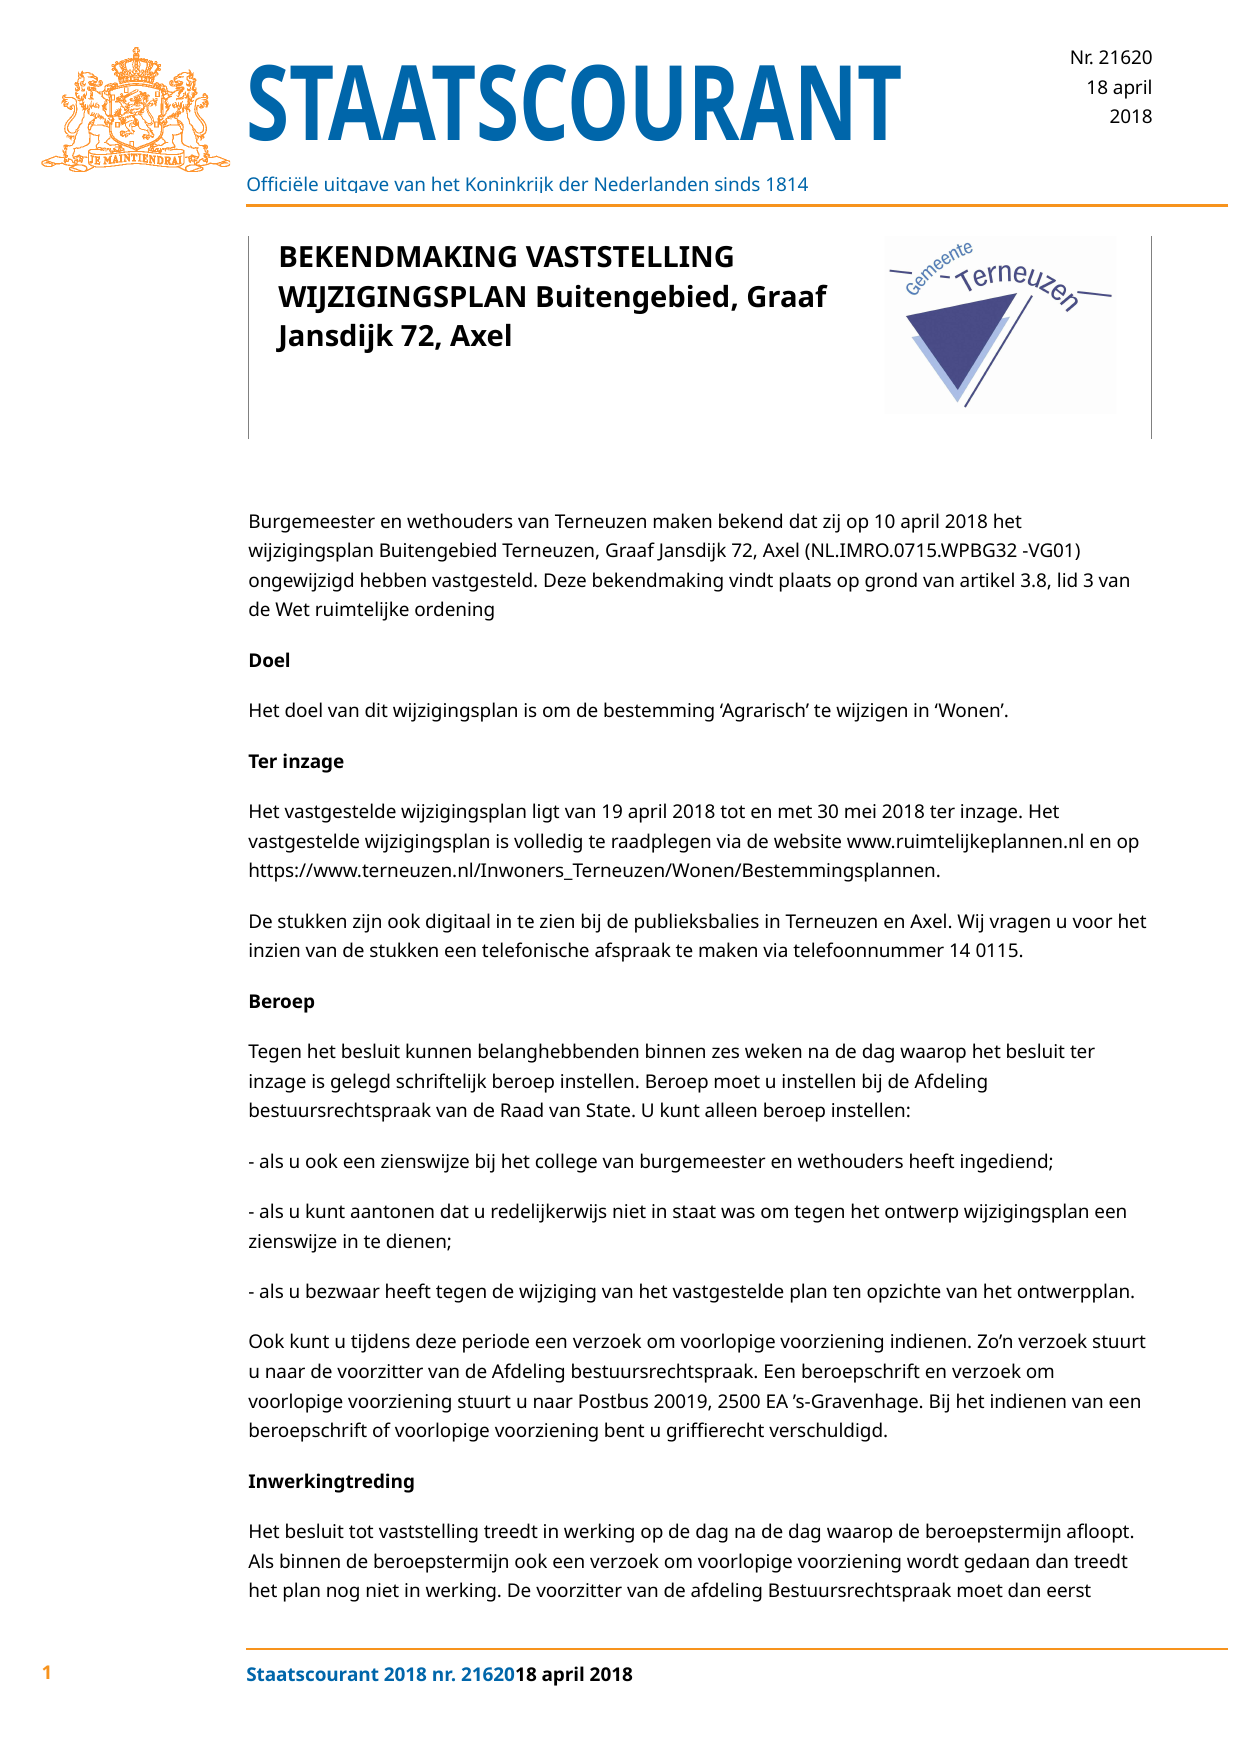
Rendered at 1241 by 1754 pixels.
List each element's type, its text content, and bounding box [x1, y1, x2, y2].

picture [41, 47, 231, 172]
text Beroep [248, 988, 1152, 1014]
table_header [1117, 236, 1151, 413]
text Het besluit tot vaststelling treedt in werking op de dag na de dag waarop de beroepstermijn afloopt. Als binnen de beroepstermijn ook een verzoek om voorlopige voorziening wordt gedaan dan treedt het plan nog niet in werking. De voorzitter van de afdeling Bestuursrechtspraak moet dan eerst [248, 1518, 1152, 1603]
picture [884, 236, 1117, 414]
text - als u ook een zienswijze bij het college van burgemeester en wethouders heeft ingediend; [248, 1148, 1152, 1174]
text Het vastgestelde wijzigingsplan ligt van 19 april 2018 tot en met 30 mei 2018 ter inzage. Het vastgestelde wijzigingsplan is volledig te raadplegen via de website www.ruimtelijkeplannen.nl en op https://www.terneuzen.nl/Inwoners_Terneuzen/Wonen/Bestemmingsplannen. [248, 798, 1152, 883]
text De stukken zijn ook digitaal in te zien bij de publieksbalies in Terneuzen en Axel. Wij vragen u voor het inzien van de stukken een telefonische afspraak te maken via telefoonnummer 14 0115. [248, 908, 1152, 963]
table_header [850, 236, 884, 413]
text Burgemeester en wethouders van Terneuzen maken bekend dat zij op 10 april 2018 het wijzigingsplan Buitengebied Terneuzen, Graaf Jansdijk 72, Axel (NL.IMRO.0715.WPBG32 -VG01) ongewijzigd hebben vastgesteld. Deze bekendmaking vindt plaats op grond van artikel 3.8, lid 3 van de Wet ruimtelijke ordening [248, 508, 1152, 622]
text Het doel van dit wijzigingsplan is om de bestemming ‘Agrarisch’ te wijzigen in ‘Wonen’. [248, 697, 1152, 723]
text Ter inzage [248, 748, 1152, 774]
text Ook kunt u tijdens deze periode een verzoek om voorlopige voorziening indienen. Zo’n verzoek stuurt u naar de voorzitter van de Afdeling bestuursrechtspraak. Een beroepschrift en verzoek om voorlopige voorziening stuurt u naar Postbus 20019, 2500 EA ’s-Gravenhage. Bij het indienen van een beroepschrift of voorlopige voorziening bent u griffierecht verschuldigd. [248, 1329, 1152, 1443]
text Tegen het besluit kunnen belanghebbenden binnen zes weken na de dag waarop het besluit ter inzage is gelegd schriftelijk beroep instellen. Beroep moet u instellen bij de Afdeling bestuursrechtspraak van de Raad van State. U kunt alleen beroep instellen: [248, 1038, 1152, 1123]
table_header BEKENDMAKING VASTSTELLING WIJZIGINGSPLAN Buitengebied, Graaf Jansdijk 72, Axel [249, 236, 850, 439]
table_header [850, 414, 1151, 439]
text - als u kunt aantonen dat u redelijkerwijs niet in staat was om tegen het ontwerp wijzigingsplan een zienswijze in te dienen; [248, 1198, 1152, 1254]
text Inwerkingtreding [248, 1468, 1152, 1494]
text - als u bezwaar heeft tegen de wijziging van het vastgestelde plan ten opzichte van het ontwerpplan. [248, 1278, 1152, 1304]
text Doel [248, 647, 1152, 673]
